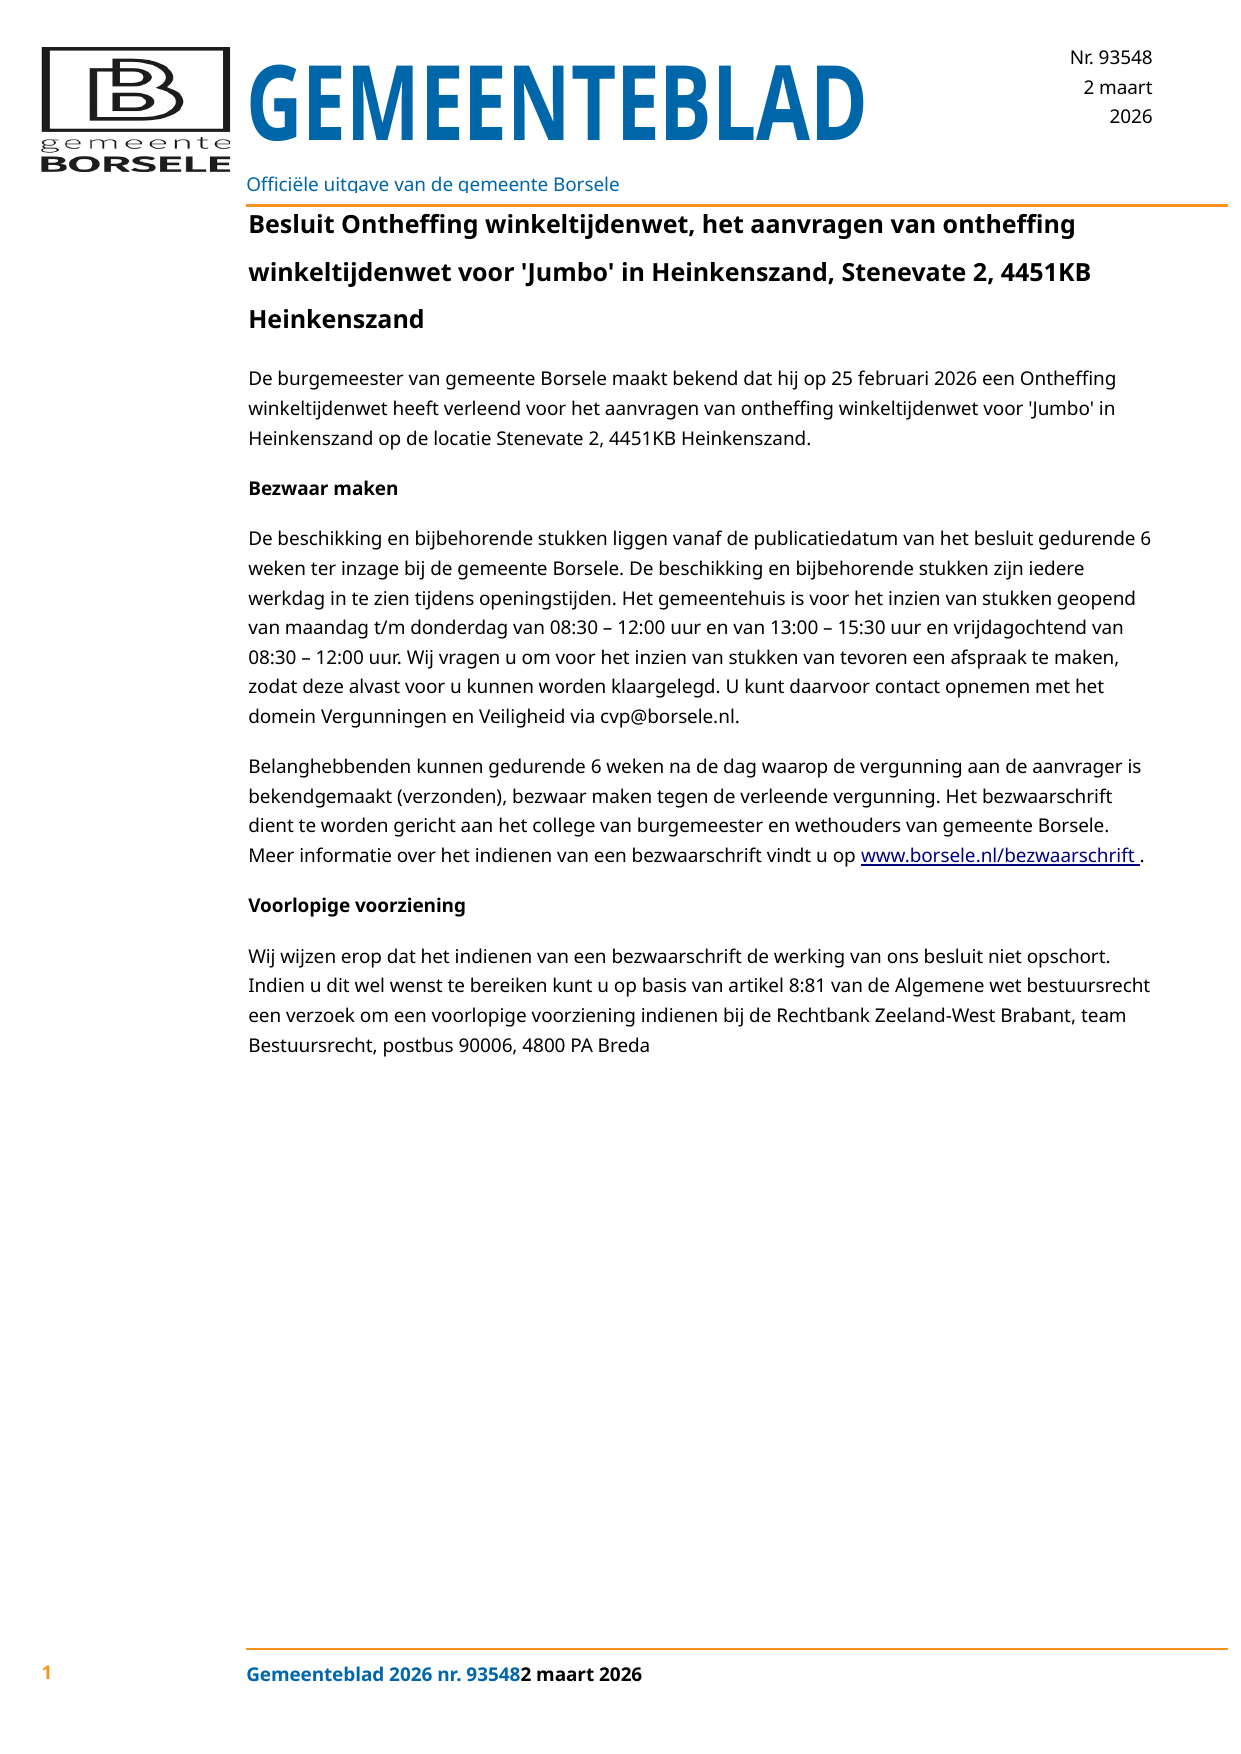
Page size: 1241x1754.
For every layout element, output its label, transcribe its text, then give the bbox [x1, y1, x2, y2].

text Voorlopige voorziening [248, 893, 1152, 918]
text Wij wijzen erop dat het indienen van een bezwaarschrift de werking van ons besluit niet opschort. Indien u dit wel wenst te bereiken kunt u op basis van artikel 8:81 van de Algemene wet bestuursrecht een verzoek om een voorlopige voorziening indienen bij de Rechtbank Zeeland-West Brabant, team Bestuursrecht, postbus 90006, 4800 PA Breda [248, 943, 1152, 1057]
text De burgemeester van gemeente Borsele maakt bekend dat hij op 25 februari 2026 een Ontheffing winkeltijdenwet heeft verleend voor het aanvragen van ontheffing winkeltijdenwet voor 'Jumbo' in Heinkenszand op de locatie Stenevate 2, 4451KB Heinkenszand. [248, 366, 1152, 450]
text De beschikking en bijbehorende stukken liggen vanaf de publicatiedatum van het besluit gedurende 6 weken ter inzage bij de gemeente Borsele. De beschikking en bijbehorende stukken zijn iedere werkdag in te zien tijdens openingstijden. Het gemeentehuis is voor het inzien van stukken geopend van maandag t/m donderdag van 08:30 – 12:00 uur en van 13:00 – 15:30 uur en vrijdagochtend van 08:30 – 12:00 uur. Wij vragen u om voor het inzien van stukken van tevoren een afspraak te maken, zodat deze alvast voor u kunnen worden klaargelegd. U kunt daarvoor contact opnemen met het domein Vergunningen en Veiligheid via cvp@borsele.nl. [248, 526, 1152, 729]
text Belanghebbenden kunnen gedurende 6 weken na de dag waarop de vergunning aan de aanvrager is bekendgemaakt (verzonden), bezwaar maken tegen de verleende vergunning. Het bezwaarschrift dient te worden gericht aan het college van burgemeester en wethouders van gemeente Borsele. Meer informatie over het indienen van een bezwaarschrift vindt u op www.borsele.nl/bezwaarschrift . [248, 753, 1152, 868]
picture [41, 47, 231, 172]
text Bezwaar maken [248, 475, 1152, 501]
text Besluit Ontheffing winkeltijdenwet, het aanvragen van ontheffing winkeltijdenwet voor 'Jumbo' in Heinkenszand, Stenevate 2, 4451KB Heinkenszand [248, 207, 1152, 336]
